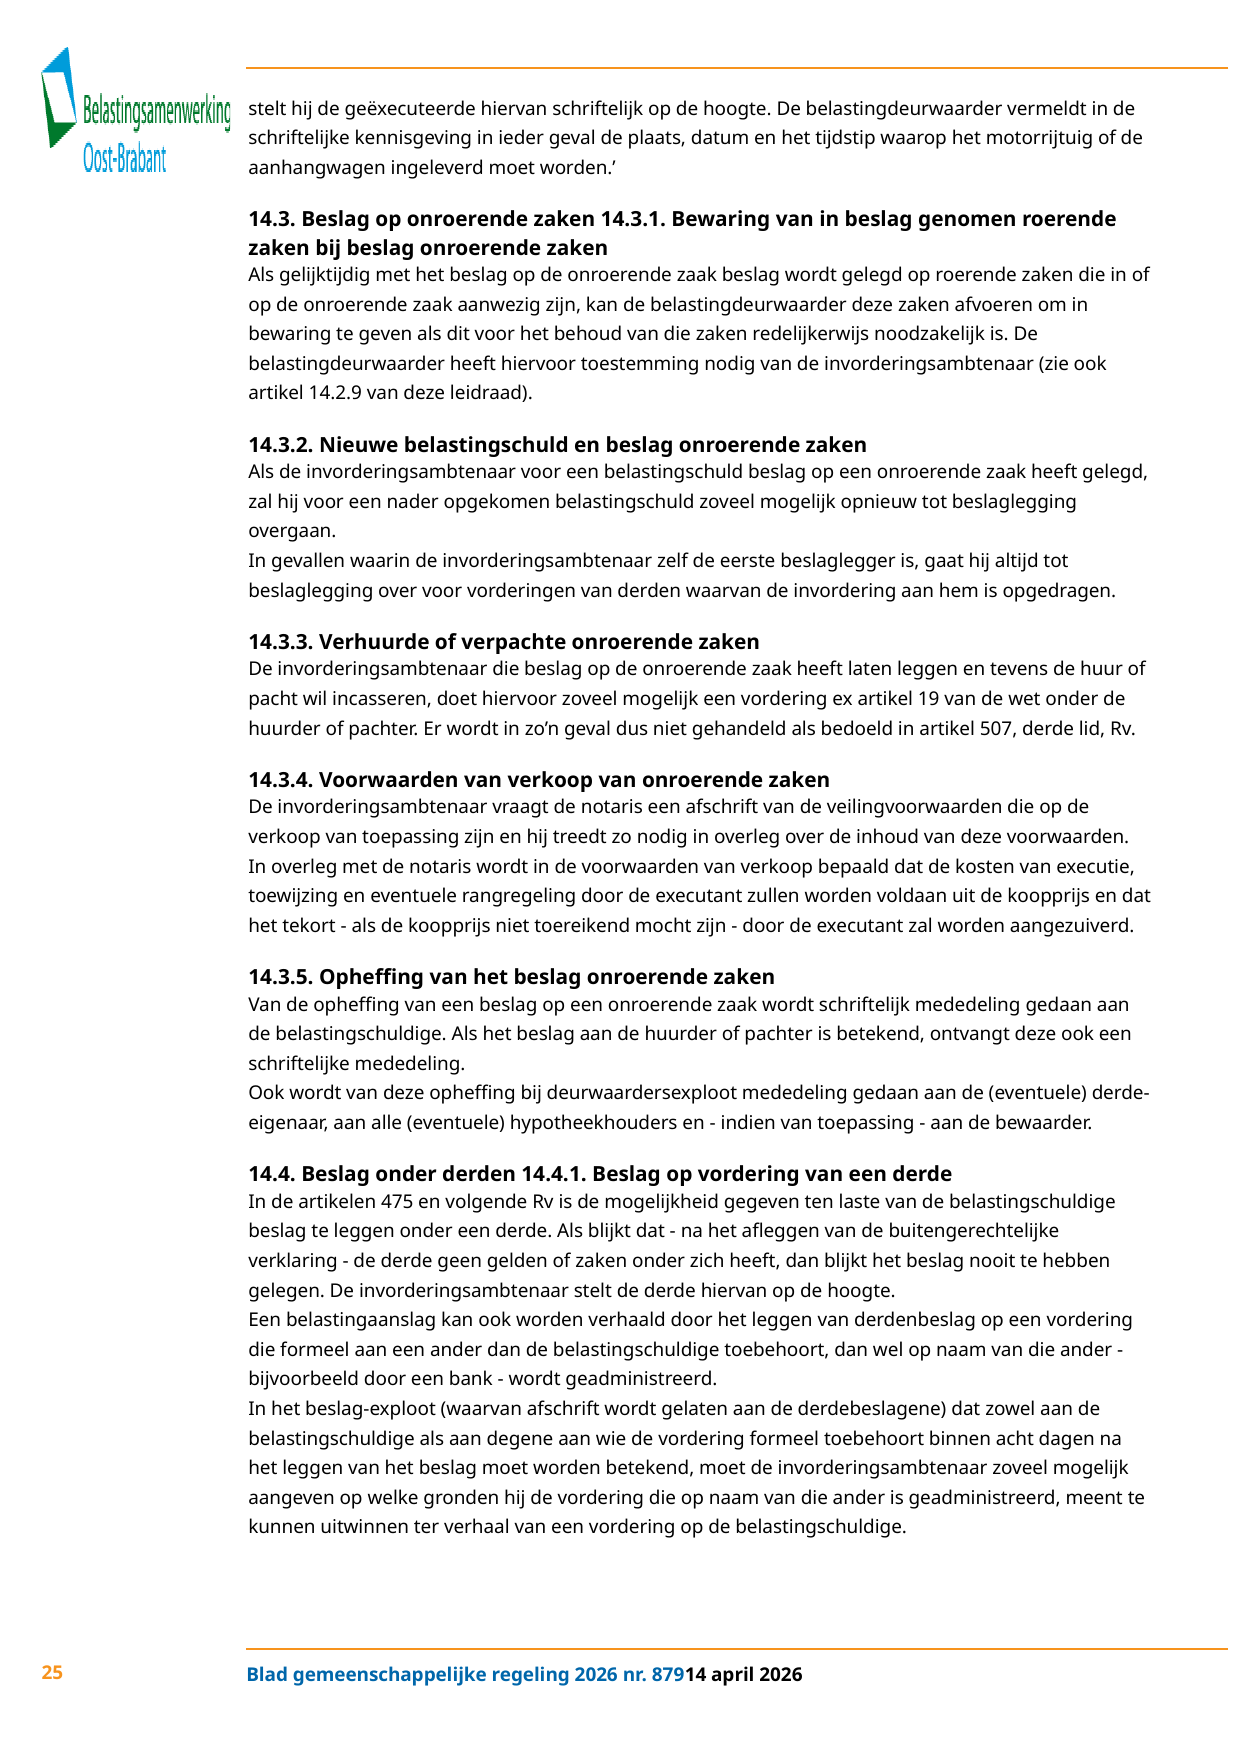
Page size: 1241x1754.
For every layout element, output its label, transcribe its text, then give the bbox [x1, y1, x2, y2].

text Als gelijktijdig met het beslag op de onroerende zaak beslag wordt gelegd op roerende zaken die in of op de onroerende zaak aanwezig zijn, kan de belastingdeurwaarder deze zaken afvoeren om in bewaring te geven als dit voor het behoud van die zaken redelijkerwijs noodzakelijk is. De belastingdeurwaarder heeft hiervoor toestemming nodig van de invorderingsambtenaar (zie ook artikel 14.2.9 van deze leidraad). [248, 261, 1152, 405]
text De invorderingsambtenaar die beslag op de onroerende zaak heeft laten leggen en tevens de huur of pacht wil incasseren, doet hiervoor zoveel mogelijk een vordering ex artikel 19 van de wet onder de huurder of pachter. Er wordt in zo’n geval dus niet gehandeld als bedoeld in artikel 507, derde lid, Rv. [248, 656, 1152, 741]
text In het beslag-exploot (waarvan afschrift wordt gelaten aan de derdebeslagene) dat zowel aan de belastingschuldige als aan degene aan wie de vordering formeel toebehoort binnen acht dagen na het leggen van het beslag moet worden betekend, moet de invorderingsambtenaar zoveel mogelijk aangeven op welke gronden hij de vordering die op naam van die ander is geadministreerd, meent te kunnen uitwinnen ter verhaal van een vordering op de belastingschuldige. [248, 1395, 1152, 1539]
text 14.3.4. Voorwaarden van verkoop van onroerende zaken [248, 765, 1152, 794]
picture [86, 146, 91, 169]
picture [129, 155, 134, 172]
picture [41, 47, 231, 172]
picture [91, 163, 96, 172]
text In de artikelen 475 en volgende Rv is de mogelijkheid gegeven ten laste van de belastingschuldige beslag te leggen onder een derde. Als blijkt dat - na het afleggen van de buitengerechtelijke verklaring - de derde geen gelden of zaken onder zich heeft, dan blijkt het beslag nooit te hebben gelegen. De invorderingsambtenaar stelt de derde hiervan op de hoogte. [248, 1188, 1152, 1302]
text stelt hij de geëxecuteerde hiervan schriftelijk op de hoogte. De belastingdeurwaarder vermeldt in de schriftelijke kennisgeving in ieder geval de plaats, datum en het tijdstip waarop het motorrijtuig of de aanhangwagen ingeleverd moet worden.’ [248, 95, 1152, 180]
text In overleg met de notaris wordt in de voorwaarden van verkoop bepaald dat de kosten van executie, toewijzing en eventuele rangregeling door de executant zullen worden voldaan uit de koopprijs en dat het tekort - als de koopprijs niet toereikend mocht zijn - door de executant zal worden aangezuiverd. [248, 853, 1152, 938]
text Als de invorderingsambtenaar voor een belastingschuld beslag op een onroerende zaak heeft gelegd, zal hij voor een nader opgekomen belastingschuld zoveel mogelijk opnieuw tot beslaglegging overgaan. [248, 458, 1152, 543]
text De invorderingsambtenaar vraagt de notaris een afschrift van de veilingvoorwaarden die op de verkoop van toepassing zijn en hij treedt zo nodig in overleg over de inhoud van deze voorwaarden. [248, 794, 1152, 849]
text 14.3.3. Verhuurde of verpachte onroerende zaken [248, 627, 1152, 656]
text 14.3.5. Opheffing van het beslag onroerende zaken [248, 962, 1152, 991]
text 14.3.2. Nieuwe belastingschuld en beslag onroerende zaken [248, 430, 1152, 458]
text Van de opheffing van een beslag op een onroerende zaak wordt schriftelijk mededeling gedaan aan de belastingschuldige. Als het beslag aan de huurder of pachter is betekend, ontvangt deze ook een schriftelijke mededeling. [248, 991, 1152, 1076]
text 14.4. Beslag onder derden 14.4.1. Beslag op vordering van een derde [248, 1159, 1152, 1188]
text In gevallen waarin de invorderingsambtenaar zelf de eerste beslaglegger is, gaat hij altijd tot beslaglegging over voor vorderingen van derden waarvan de invordering aan hem is opgedragen. [248, 547, 1152, 602]
picture [100, 161, 105, 172]
text Ook wordt van deze opheffing bij deurwaardersexploot mededeling gedaan aan de (eventuele) derde-eigenaar, aan alle (eventuele) hypotheekhouders en - indien van toepassing - aan de bewaarder. [248, 1079, 1152, 1135]
text Een belastingaanslag kan ook worden verhaald door het leggen van derdenbeslag op een vordering die formeel aan een ander dan de belastingschuldige toebehoort, dan wel op naam van die ander - bijvoorbeeld door een bank - wordt geadministreerd. [248, 1306, 1152, 1391]
text 14.3. Beslag op onroerende zaken 14.3.1. Bewaring van in beslag genomen roerende zaken bij beslag onroerende zaken [248, 204, 1152, 261]
